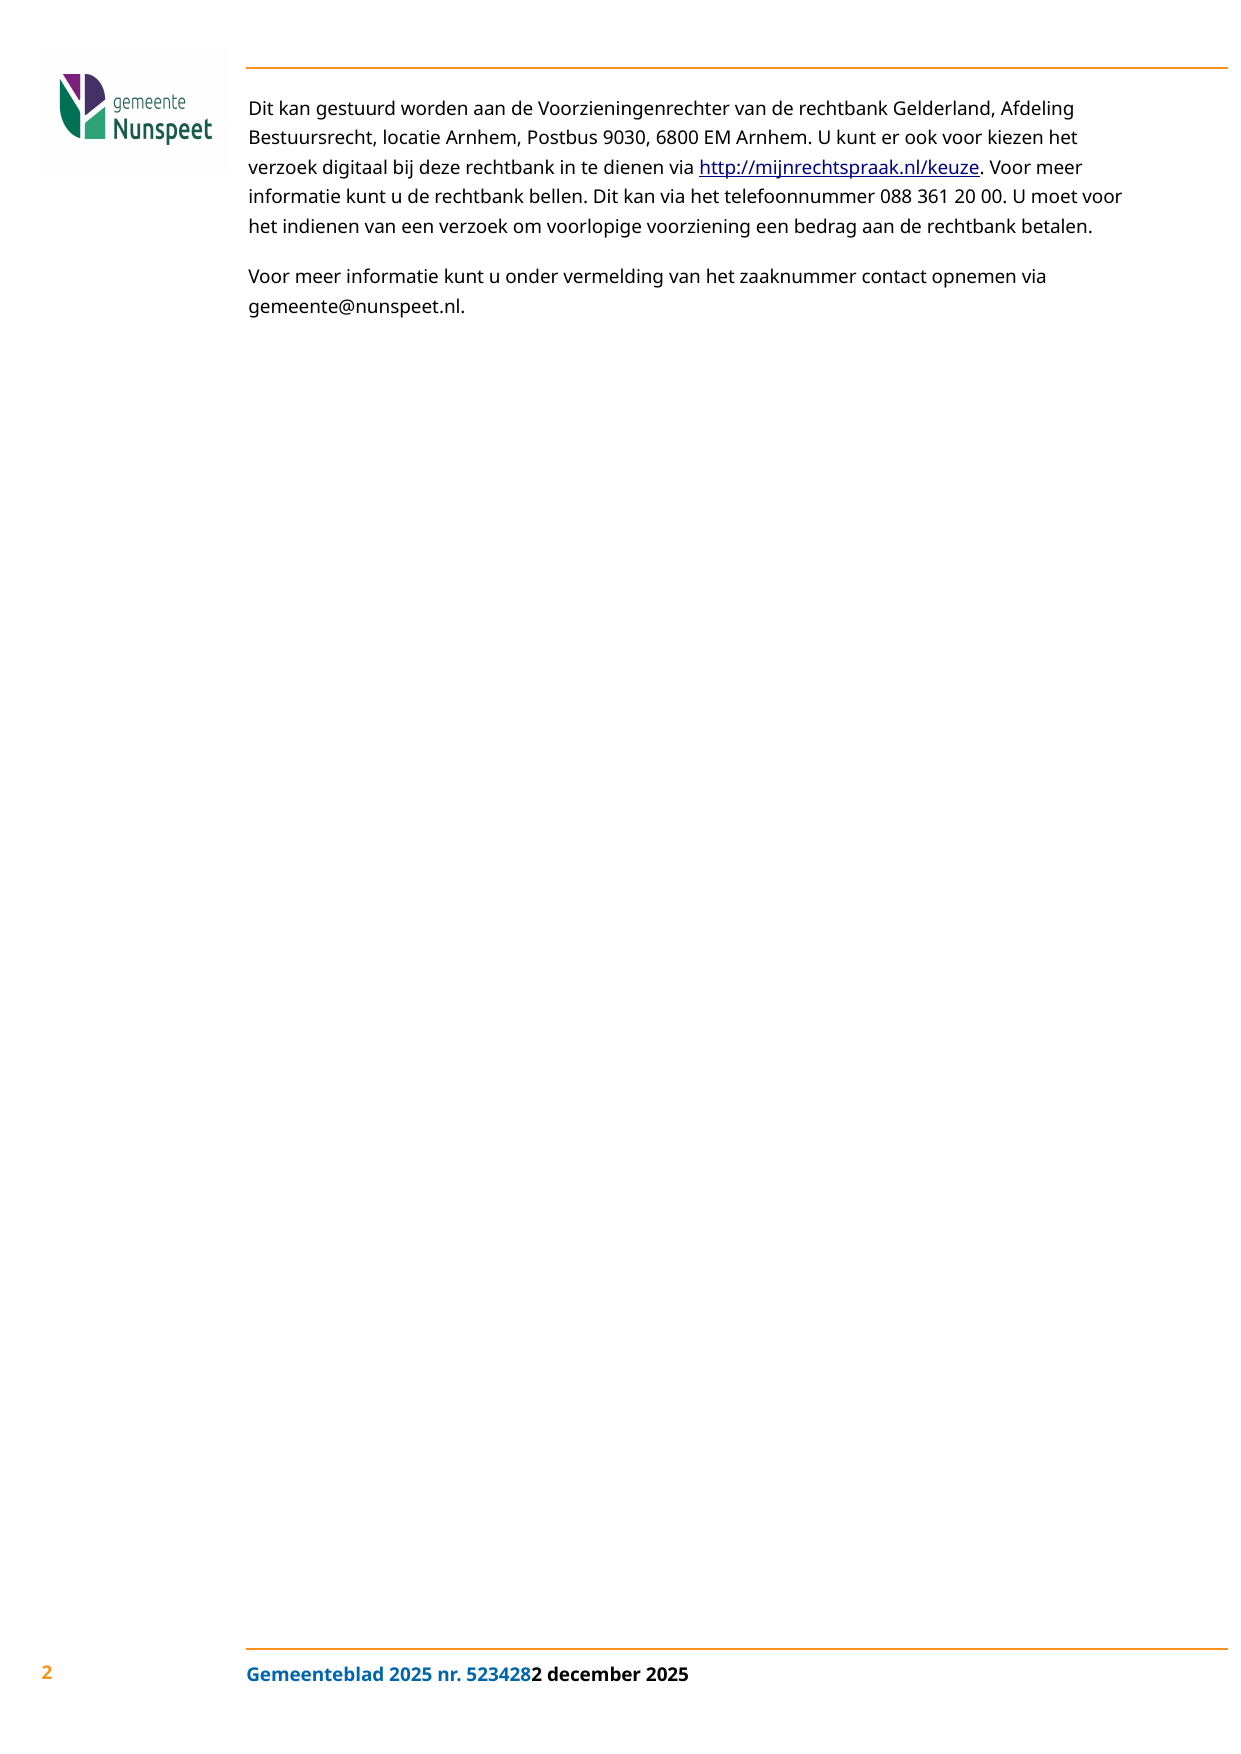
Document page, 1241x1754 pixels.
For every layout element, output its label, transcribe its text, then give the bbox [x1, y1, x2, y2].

text Voor meer informatie kunt u onder vermelding van het zaaknummer contact opnemen via gemeente@nunspeet.nl. [248, 263, 1152, 319]
picture [41, 47, 231, 172]
text Dit kan gestuurd worden aan de Voorzieningenrechter van de rechtbank Gelderland, Afdeling Bestuursrecht, locatie Arnhem, Postbus 9030, 6800 EM Arnhem. U kunt er ook voor kiezen het verzoek digitaal bij deze rechtbank in te dienen via http://mijnrechtspraak.nl/keuze. Voor meer informatie kunt u de rechtbank bellen. Dit kan via het telefoonnummer 088 361 20 00. U moet voor het indienen van een verzoek om voorlopige voorziening een bedrag aan de rechtbank betalen. [248, 95, 1152, 239]
